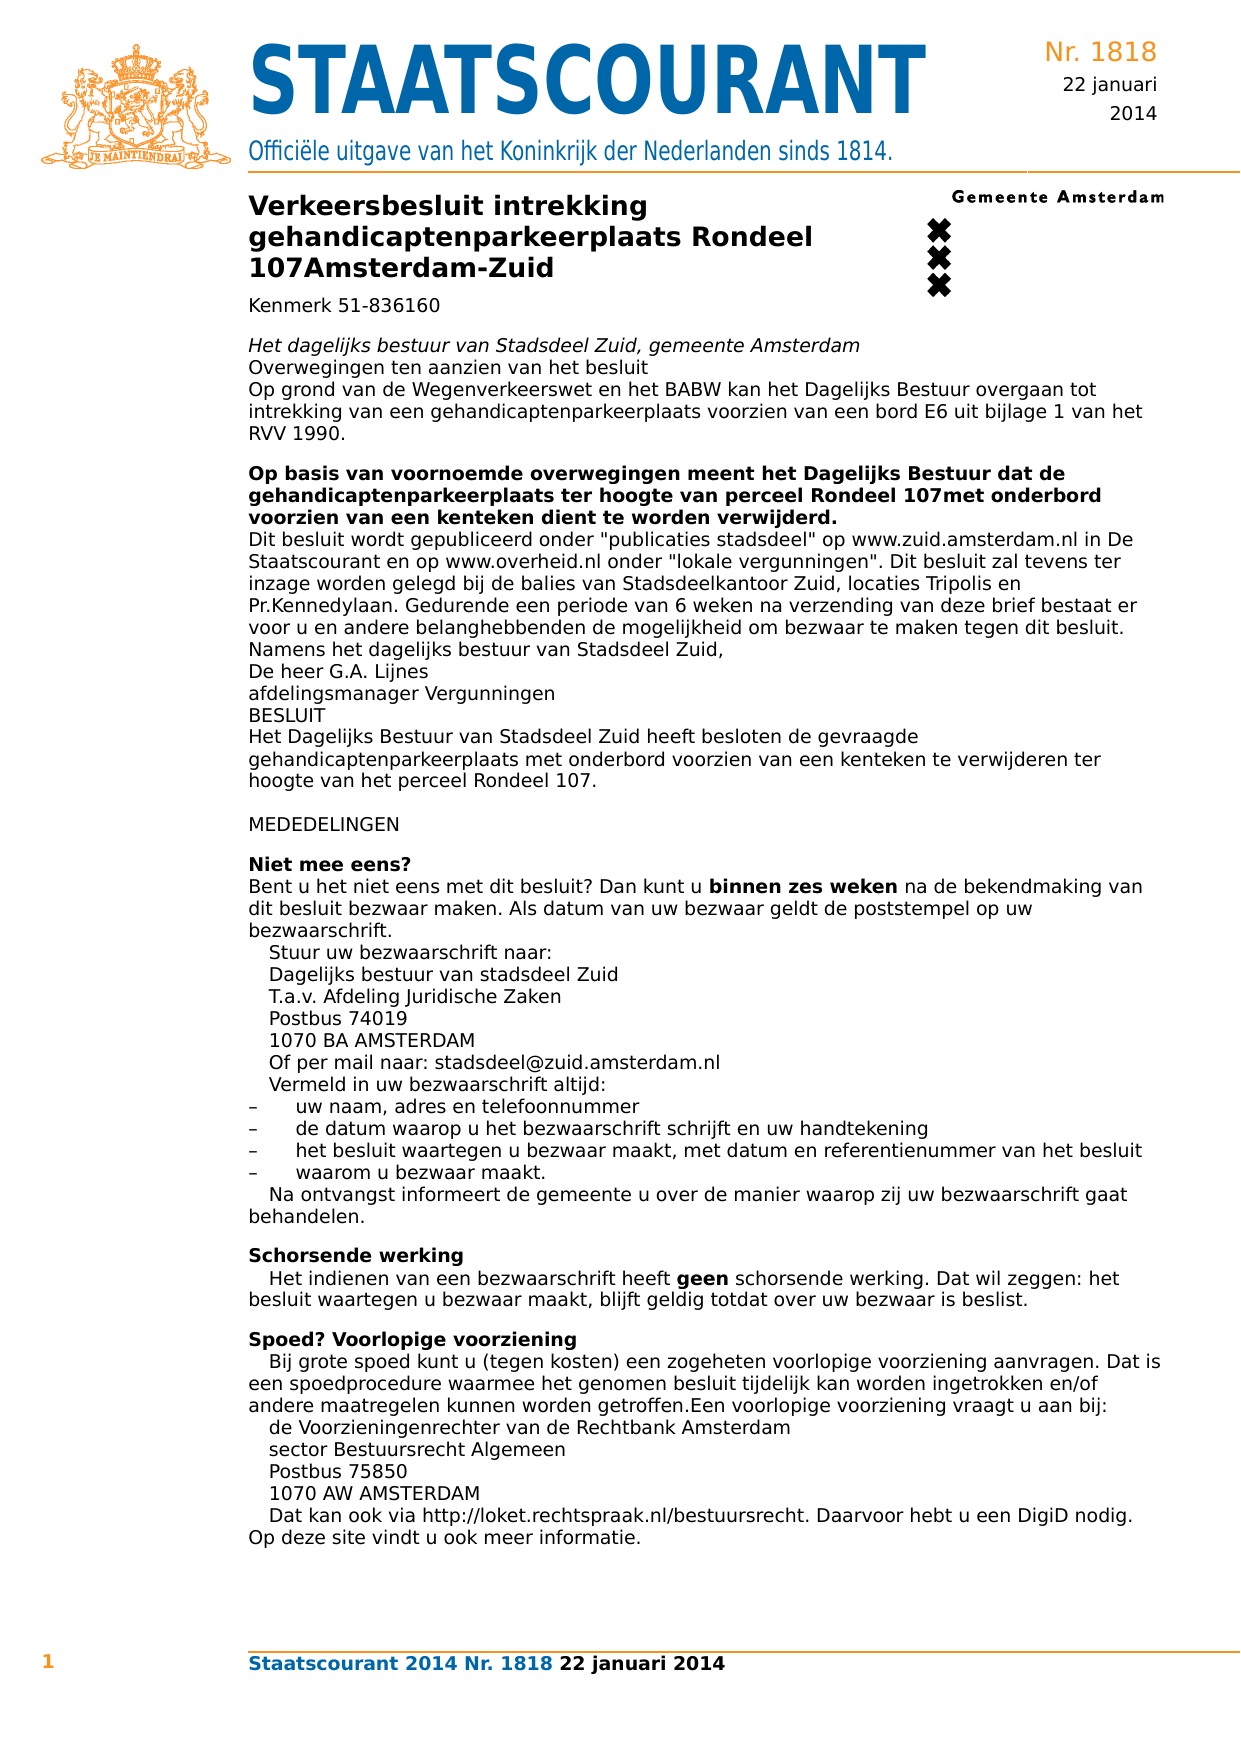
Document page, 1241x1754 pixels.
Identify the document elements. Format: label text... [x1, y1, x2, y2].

subtitle Verkeersbesluit intrekking gehandicaptenparkeerplaats Rondeel 107Amsterdam-Zuid [248, 191, 927, 284]
subtitle Niet mee eens? [248, 854, 1163, 876]
text Het Dagelijks Bestuur van Stadsdeel Zuid heeft besloten de gevraagde gehandicaptenparkeerplaats met onderbord voorzien van een kenteken te verwijderen ter hoogte van het perceel Rondeel 107. [248, 726, 1163, 792]
subtitle Op basis van voornoemde overwegingen meent het Dagelijks Bestuur dat de gehandicaptenparkeerplaats ter hoogte van perceel Rondeel 107met onderbord voorzien van een kenteken dient te worden verwijderd. [248, 463, 1163, 529]
text Stuur uw bezwaarschrift naar: [248, 942, 1163, 964]
text Postbus 74019 [248, 1008, 1163, 1030]
text Overwegingen ten aanzien van het besluit [248, 357, 1163, 379]
subtitle MEDEDELINGEN [248, 814, 1163, 836]
text T.a.v. Afdeling Juridische Zaken [248, 986, 1163, 1008]
text Postbus 75850 [248, 1461, 1163, 1483]
text BESLUIT [248, 704, 1163, 726]
text Kenmerk 51-836160 [248, 295, 1163, 317]
text sector Bestuursrecht Algemeen [248, 1439, 1163, 1461]
text Het indienen van een bezwaarschrift heeft geen schorsende werking. Dat wil zeggen: het besluit waartegen u bezwaar maakt, blijft geldig totdat over uw bezwaar is beslist. [248, 1267, 1163, 1311]
text 1070 BA AMSTERDAM [248, 1030, 1163, 1052]
list het besluit waartegen u bezwaar maakt, met datum en referentienummer van het besluit [248, 1140, 1163, 1162]
subtitle Het dagelijks bestuur van Stadsdeel Zuid, gemeente Amsterdam [248, 335, 1163, 357]
text Dit besluit wordt gepubliceerd onder "publicaties stadsdeel" op www.zuid.amsterdam.nl in De Staatscourant en op www.overheid.nl onder "lokale vergunningen". Dit besluit zal tevens ter inzage worden gelegd bij de balies van Stadsdeelkantoor Zuid, locaties Tripolis en Pr.Kennedylaan. Gedurende een periode van 6 weken na verzending van deze brief bestaat er voor u en andere belanghebbenden de mogelijkheid om bezwaar te maken tegen dit besluit. [248, 529, 1163, 638]
text Bij grote spoed kunt u (tegen kosten) een zogeheten voorlopige voorziening aanvragen. Dat is een spoedprocedure waarmee het genomen besluit tijdelijk kan worden ingetrokken en/of andere maatregelen kunnen worden getroffen.Een voorlopige voorziening vraagt u aan bij: [248, 1351, 1163, 1417]
list waarom u bezwaar maakt. [248, 1162, 1163, 1184]
list uw naam, adres en telefoonnummer [248, 1096, 1163, 1118]
picture [41, 44, 231, 169]
text Op grond van de Wegenverkeerswet en het BABW kan het Dagelijks Bestuur overgaan tot intrekking van een gehandicaptenparkeerplaats voorzien van een bord E6 uit bijlage 1 van het RVV 1990. [248, 379, 1163, 445]
text Of per mail naar: stadsdeel@zuid.amsterdam.nl [248, 1052, 1163, 1074]
subtitle Schorsende werking [248, 1245, 1163, 1267]
list de datum waarop u het bezwaarschrift schrijft en uw handtekening [248, 1118, 1163, 1140]
text Bent u het niet eens met dit besluit? Dan kunt u binnen zes weken na de bekendmaking van dit besluit bezwaar maken. Als datum van uw bezwaar geldt de poststempel op uw bezwaarschrift. [248, 876, 1163, 942]
subtitle Spoed? Voorlopige voorziening [248, 1329, 1163, 1351]
text Namens het dagelijks bestuur van Stadsdeel Zuid, [248, 638, 1163, 661]
text Dagelijks bestuur van stadsdeel Zuid [248, 964, 1163, 986]
text Vermeld in uw bezwaarschrift altijd: [248, 1074, 1163, 1096]
text afdelingsmanager Vergunningen [248, 682, 1163, 704]
text de Voorzieningenrechter van de Rechtbank Amsterdam [248, 1417, 1163, 1439]
text 1070 AW AMSTERDAM [248, 1483, 1163, 1505]
text De heer G.A. Lijnes [248, 661, 1163, 682]
text Dat kan ook via http://loket.rechtspraak.nl/bestuursrecht. Daarvoor hebt u een DigiD nodig. Op deze site vindt u ook meer informatie. [248, 1505, 1163, 1549]
picture [927, 190, 1164, 297]
text Na ontvangst informeert de gemeente u over de manier waarop zij uw bezwaarschrift gaat behandelen. [248, 1184, 1163, 1228]
